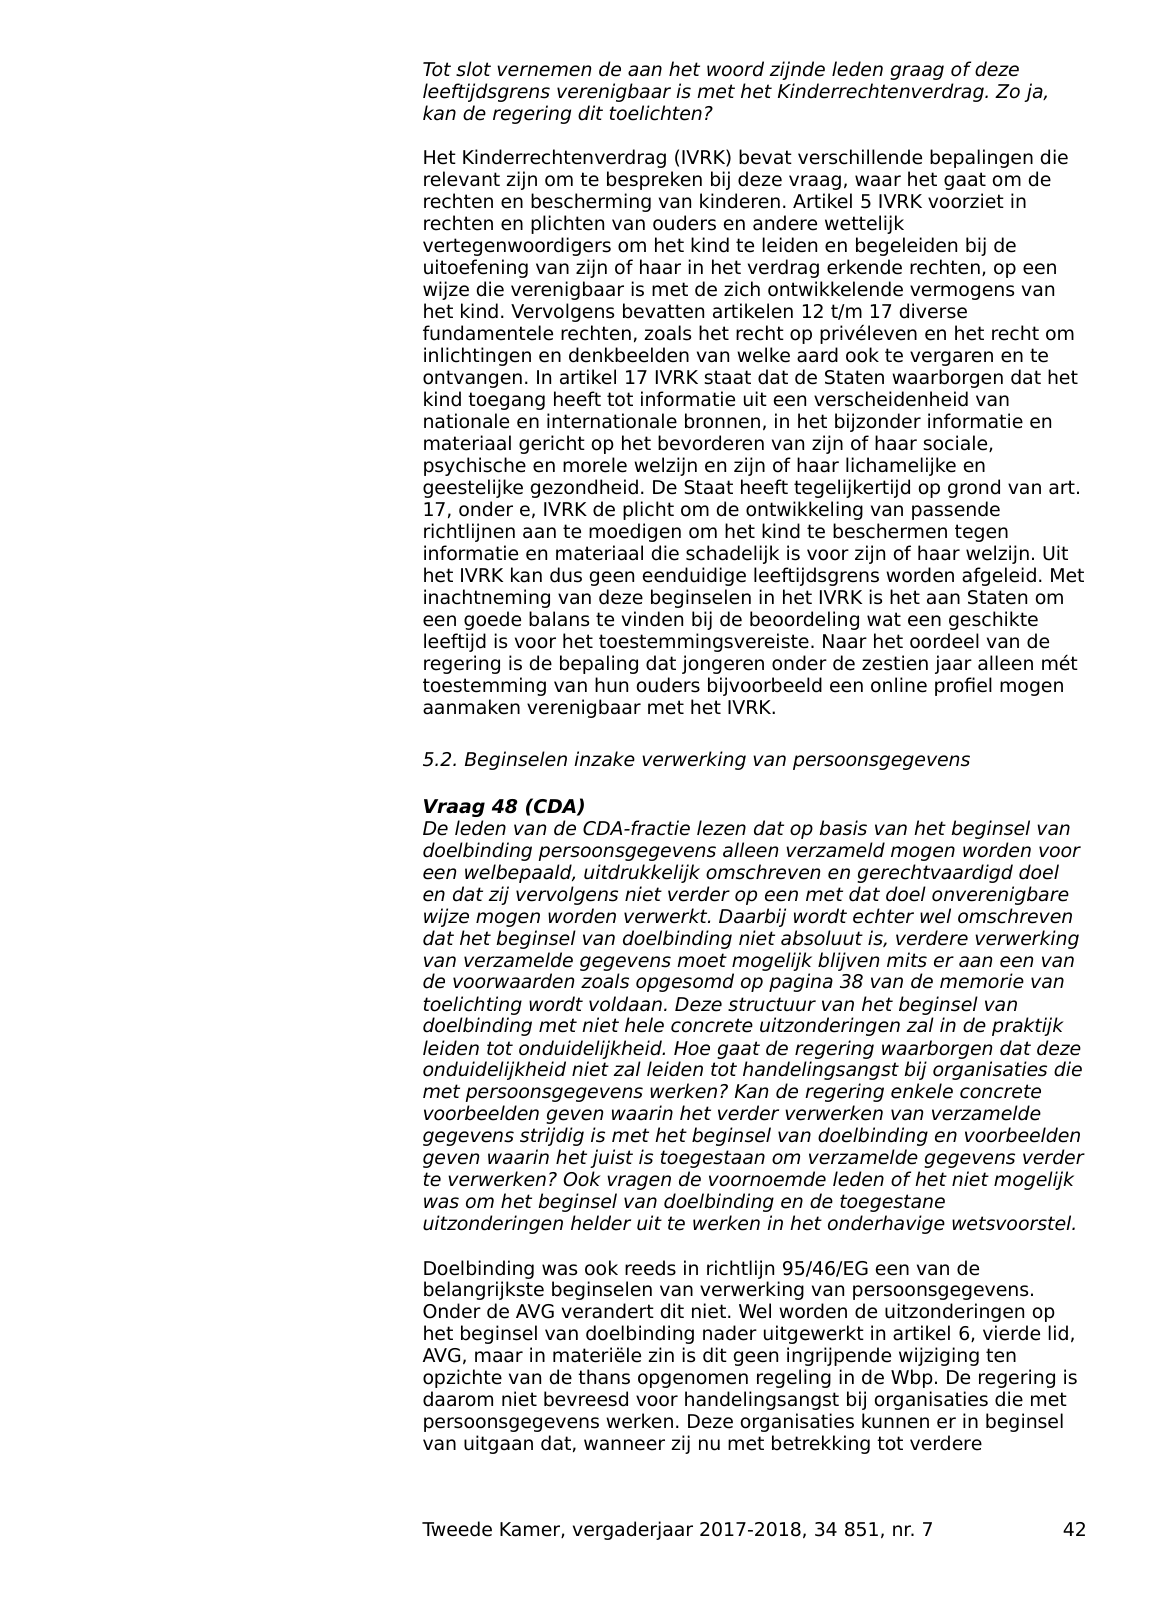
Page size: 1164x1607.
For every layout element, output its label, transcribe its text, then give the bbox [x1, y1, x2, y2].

text Het Kinderrechtenverdrag (IVRK) bevat verschillende bepalingen die relevant zijn om te bespreken bij deze vraag, waar het gaat om de rechten en bescherming van kinderen. Artikel 5 IVRK voorziet in rechten en plichten van ouders en andere wettelijk vertegenwoordigers om het kind te leiden en begeleiden bij de uitoefening van zijn of haar in het verdrag erkende rechten, op een wijze die verenigbaar is met de zich ontwikkelende vermogens van het kind. Vervolgens bevatten artikelen 12 t/m 17 diverse fundamentele rechten, zoals het recht op privéleven en het recht om inlichtingen en denkbeelden van welke aard ook te vergaren en te ontvangen. In artikel 17 IVRK staat dat de Staten waarborgen dat het kind toegang heeft tot informatie uit een verscheidenheid van nationale en internationale bronnen, in het bijzonder informatie en materiaal gericht op het bevorderen van zijn of haar sociale, psychische en morele welzijn en zijn of haar lichamelijke en geestelijke gezondheid. De Staat heeft tegelijkertijd op grond van art. 17, onder e, IVRK de plicht om de ontwikkeling van passende richtlijnen aan te moedigen om het kind te beschermen tegen informatie en materiaal die schadelijk is voor zijn of haar welzijn. Uit het IVRK kan dus geen eenduidige leeftijdsgrens worden afgeleid. Met inachtneming van deze beginselen in het IVRK is het aan Staten om een goede balans te vinden bij de beoordeling wat een geschikte leeftijd is voor het toestemmingsvereiste. Naar het oordeel van de regering is de bepaling dat jongeren onder de zestien jaar alleen mét toestemming van hun ouders bijvoorbeeld een online profiel mogen aanmaken verenigbaar met het IVRK. [422, 147, 1087, 719]
text Tot slot vernemen de aan het woord zijnde leden graag of deze leeftijdsgrens verenigbaar is met het Kinderrechtenverdrag. Zo ja, kan de regering dit toelichten? [422, 59, 1087, 125]
text Doelbinding was ook reeds in richtlijn 95/46/EG een van de belangrijkste beginselen van verwerking van persoonsgegevens. Onder de AVG verandert dit niet. Wel worden de uitzonderingen op het beginsel van doelbinding nader uitgewerkt in artikel 6, vierde lid, AVG, maar in materiële zin is dit geen ingrijpende wijziging ten opzichte van de thans opgenomen regeling in de Wbp. De regering is daarom niet bevreesd voor handelingsangst bij organisaties die met persoonsgegevens werken. Deze organisaties kunnen er in beginsel van uitgaan dat, wanneer zij nu met betrekking tot verdere [422, 1257, 1087, 1455]
text Vraag 48 (CDA) [422, 796, 1087, 818]
subtitle 5.2. Beginselen inzake verwerking van persoonsgegevens [422, 749, 1087, 771]
text De leden van de CDA-fractie lezen dat op basis van het beginsel van doelbinding persoonsgegevens alleen verzameld mogen worden voor een welbepaald, uitdrukkelijk omschreven en gerechtvaardigd doel en dat zij vervolgens niet verder op een met dat doel onverenigbare wijze mogen worden verwerkt. Daarbij wordt echter wel omschreven dat het beginsel van doelbinding niet absoluut is, verdere verwerking van verzamelde gegevens moet mogelijk blijven mits er aan een van de voorwaarden zoals opgesomd op pagina 38 van de memorie van toelichting wordt voldaan. Deze structuur van het beginsel van doelbinding met niet hele concrete uitzonderingen zal in de praktijk leiden tot onduidelijkheid. Hoe gaat de regering waarborgen dat deze onduidelijkheid niet zal leiden tot handelingsangst bij organisaties die met persoonsgegevens werken? Kan de regering enkele concrete voorbeelden geven waarin het verder verwerken van verzamelde gegevens strijdig is met het beginsel van doelbinding en voorbeelden geven waarin het juist is toegestaan om verzamelde gegevens verder te verwerken? Ook vragen de voornoemde leden of het niet mogelijk was om het beginsel van doelbinding en de toegestane uitzonderingen helder uit te werken in het onderhavige wetsvoorstel. [422, 818, 1087, 1235]
